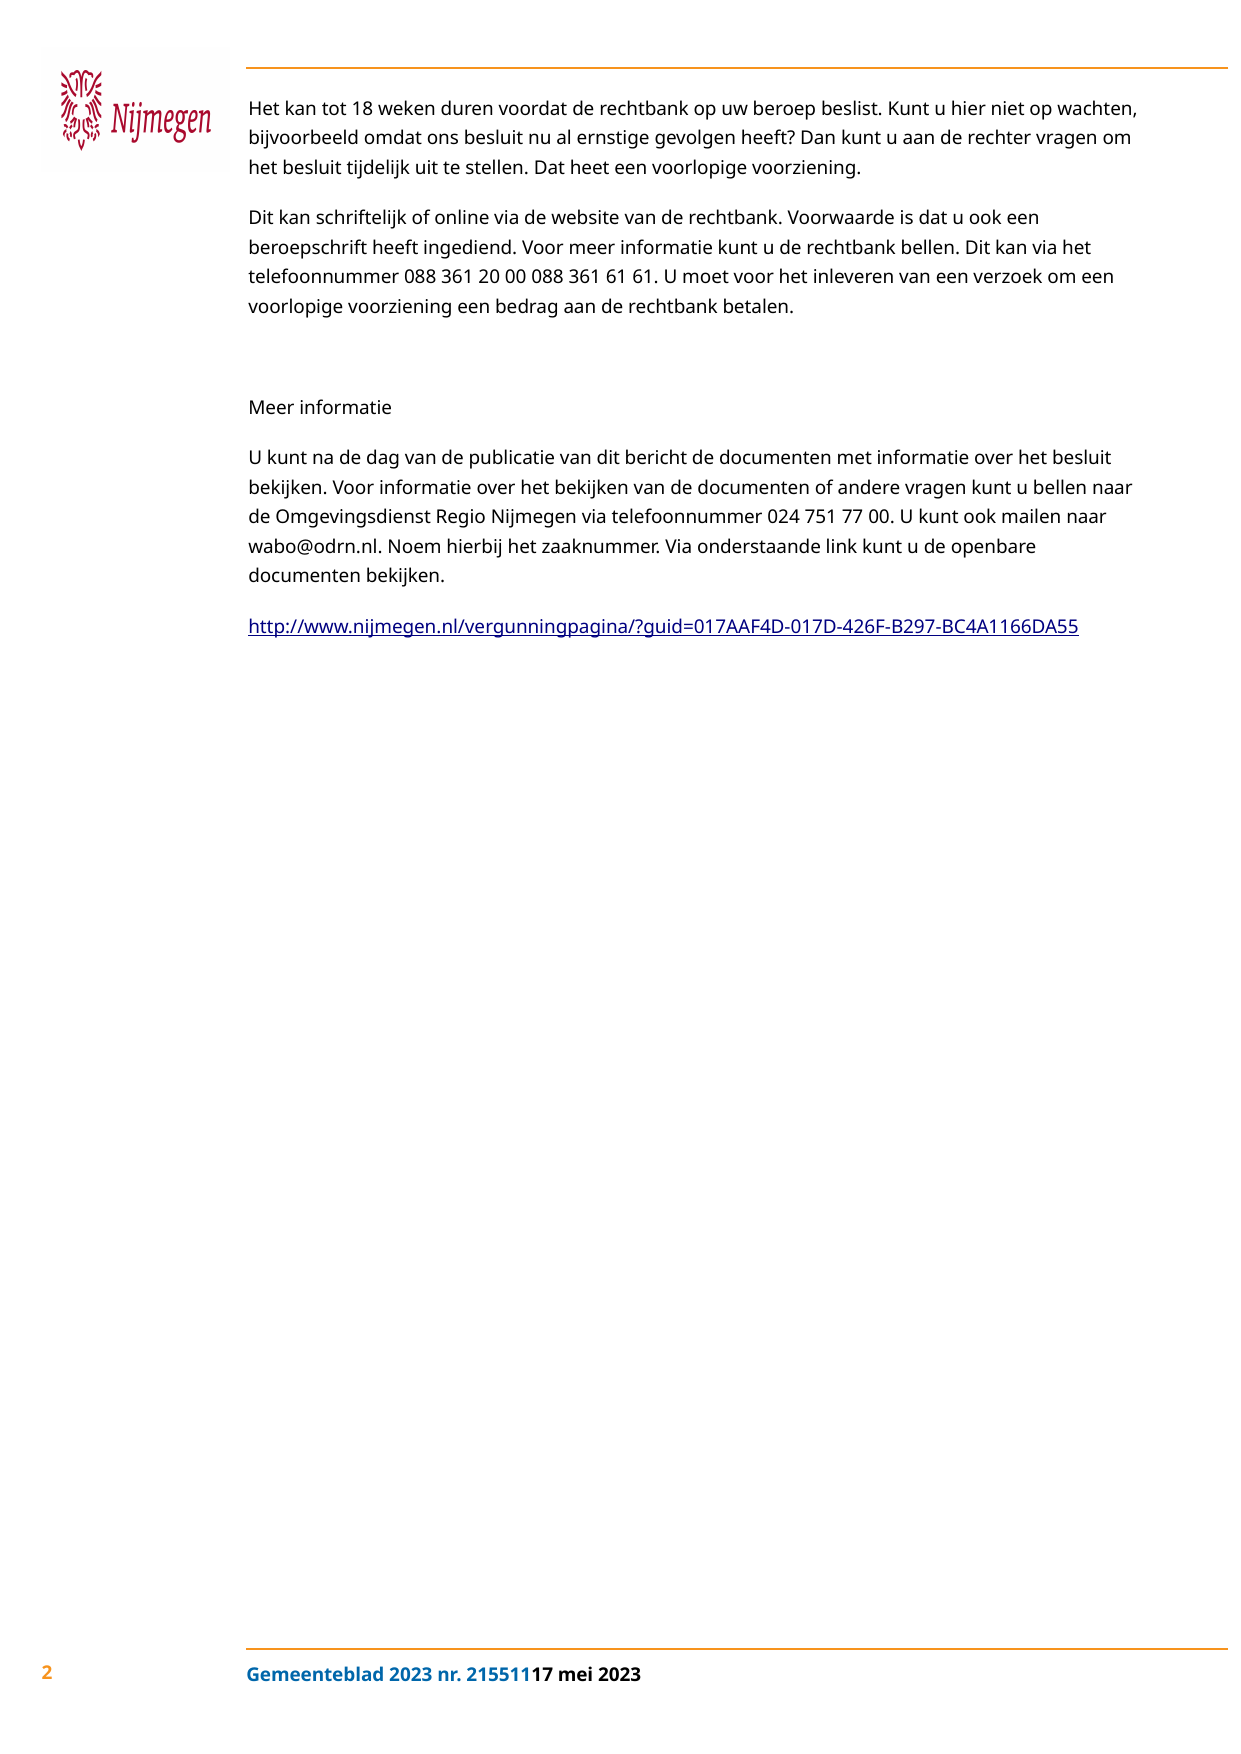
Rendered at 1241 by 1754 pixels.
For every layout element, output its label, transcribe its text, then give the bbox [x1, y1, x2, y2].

text Meer informatie [248, 394, 1152, 420]
text U kunt na de dag van de publicatie van dit bericht de documenten met informatie over het besluit bekijken. Voor informatie over het bekijken van de documenten of andere vragen kunt u bellen naar de Omgevingsdienst Regio Nijmegen via telefoonnummer 024 751 77 00. U kunt ook mailen naar wabo@odrn.nl. Noem hierbij het zaaknummer. Via onderstaande link kunt u de openbare documenten bekijken. [248, 444, 1152, 588]
text Het kan tot 18 weken duren voordat de rechtbank op uw beroep beslist. Kunt u hier niet op wachten, bijvoorbeeld omdat ons besluit nu al ernstige gevolgen heeft? Dan kunt u aan de rechter vragen om het besluit tijdelijk uit te stellen. Dat heet een voorlopige voorziening. [248, 95, 1152, 180]
text http://www.nijmegen.nl/vergunningpagina/?guid=017AAF4D-017D-426F-B297-BC4A1166DA55 [248, 613, 1152, 639]
picture [41, 47, 231, 172]
text Dit kan schriftelijk of online via de website van de rechtbank. Voorwaarde is dat u ook een beroepschrift heeft ingediend. Voor meer informatie kunt u de rechtbank bellen. Dit kan via het telefoonnummer 088 361 20 00 088 361 61 61. U moet voor het inleveren van een verzoek om een voorlopige voorziening een bedrag aan de rechtbank betalen. [248, 204, 1152, 319]
